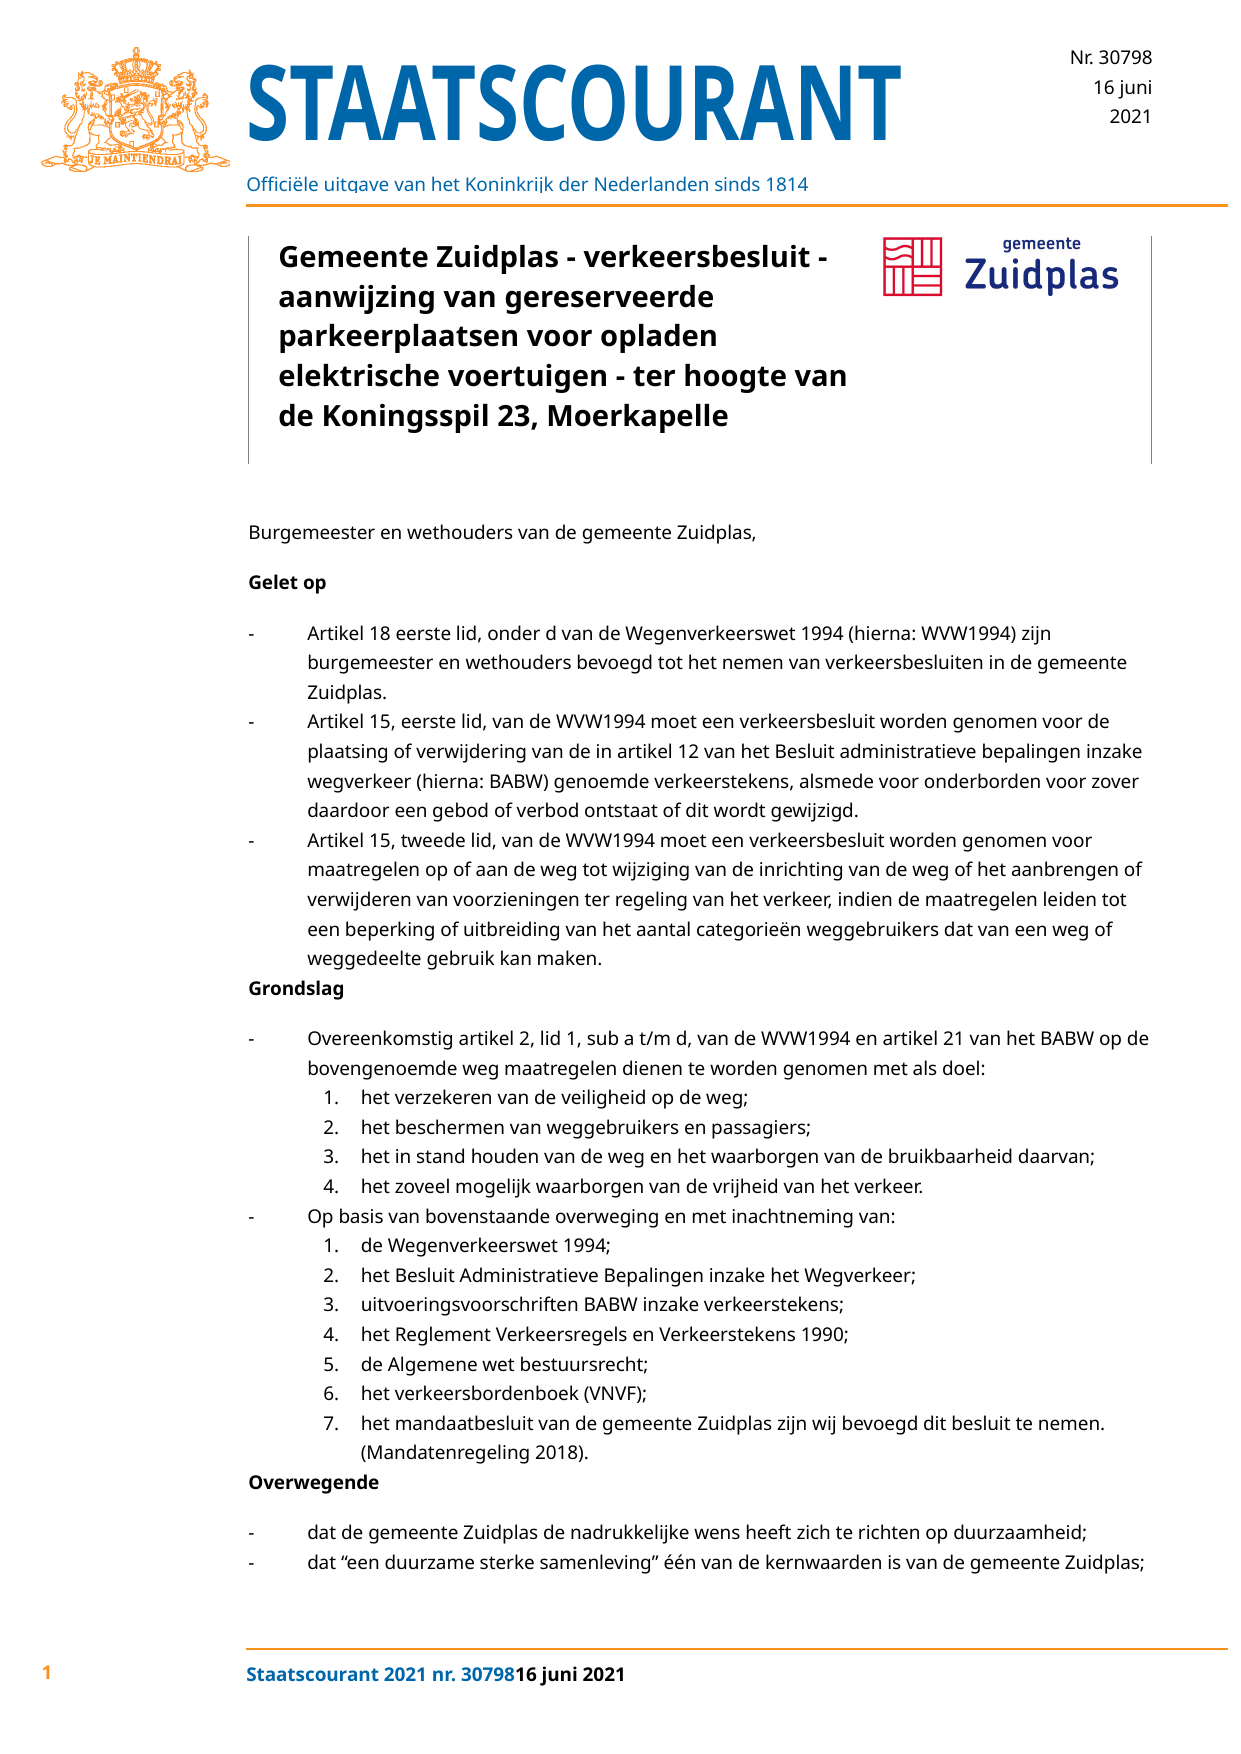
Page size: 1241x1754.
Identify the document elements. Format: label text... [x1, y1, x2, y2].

list het in stand houden van de weg en het waarborgen van de bruikbaarheid daarvan; [323, 1144, 1152, 1169]
text Grondslag [248, 975, 1152, 1001]
table_header [850, 236, 1151, 464]
list Overeenkomstig artikel 2, lid 1, sub a t/m d, van de WVW1994 en artikel 21 van het BABW op de bovengenoemde weg maatregelen dienen te worden genomen met als doel: [248, 1025, 1152, 1081]
list Artikel 15, tweede lid, van de WVW1994 moet een verkeersbesluit worden genomen voor maatregelen op of aan de weg tot wijziging van de inrichting van de weg of het aanbrengen of verwijderen van voorzieningen ter regeling van het verkeer, indien de maatregelen leiden tot een beperking of uitbreiding van het aantal categorieën weggebruikers dat van een weg of weggedeelte gebruik kan maken. [248, 827, 1152, 971]
list het Reglement Verkeersregels en Verkeerstekens 1990; [323, 1321, 1152, 1347]
list Artikel 18 eerste lid, onder d van de Wegenverkeerswet 1994 (hierna: WVW1994) zijn burgemeester en wethouders bevoegd tot het nemen van ver­keersbe­sluiten in de gemeente Zuidplas. [248, 620, 1152, 705]
list de Algemene wet bestuursrecht; [323, 1351, 1152, 1376]
list het zoveel mogelijk waarborgen van de vrijheid van het verkeer. [323, 1173, 1152, 1199]
list Artikel 15, eerste lid, van de WVW1994 moet een verkeersbesluit worden genomen voor de plaatsing of verwijdering van de in artikel 12 van het Besluit administratieve bepalingen inzake wegverkeer (hierna: BABW) genoemde verkeerstekens, alsmede voor onderborden voor zover daardoor een gebod of verbod ontstaat of dit wordt gewijzigd. [248, 709, 1152, 823]
list uitvoeringsvoorschriften BABW inzake verkeerstekens; [323, 1292, 1152, 1317]
list de Wegenverkeerswet 1994; [323, 1232, 1152, 1258]
text Gelet op [248, 569, 1152, 595]
list het beschermen van weggebruikers en passagiers; [323, 1114, 1152, 1140]
list Op basis van bovenstaande overweging en met inachtneming van: [248, 1203, 1152, 1228]
table_header Gemeente Zuidplas - verkeersbesluit - aanwijzing van gereserveerde parkeerplaatsen voor opladen elektrische voertuigen - ter hoogte van de Koningsspil 23, Moerkapelle [249, 236, 850, 464]
picture [882, 236, 1119, 297]
list het verzekeren van de veiligheid op de weg; [323, 1084, 1152, 1110]
list het Besluit Administratie­ve Bepa­lingen inzake het Weg­ver­keer; [323, 1262, 1152, 1288]
list het verkeersbordenboek (VNVF); [323, 1380, 1152, 1406]
text Overwegende [248, 1469, 1152, 1495]
text Burgemeester en wethouders van de gemeente Zuidplas, [248, 519, 1152, 545]
list dat de gemeente Zuidplas de nadrukkelijke wens heeft zich te richten op duurzaamheid; [248, 1519, 1152, 1545]
list dat “een duurzame sterke samenleving” één van de kernwaarden is van de gemeente Zuidplas; [248, 1549, 1152, 1575]
list het mandaatbesluit van de gemeente Zuidplas zijn wij bevoegd dit besluit te nemen. (Mandatenregeling 2018). [323, 1410, 1152, 1465]
picture [41, 47, 231, 172]
